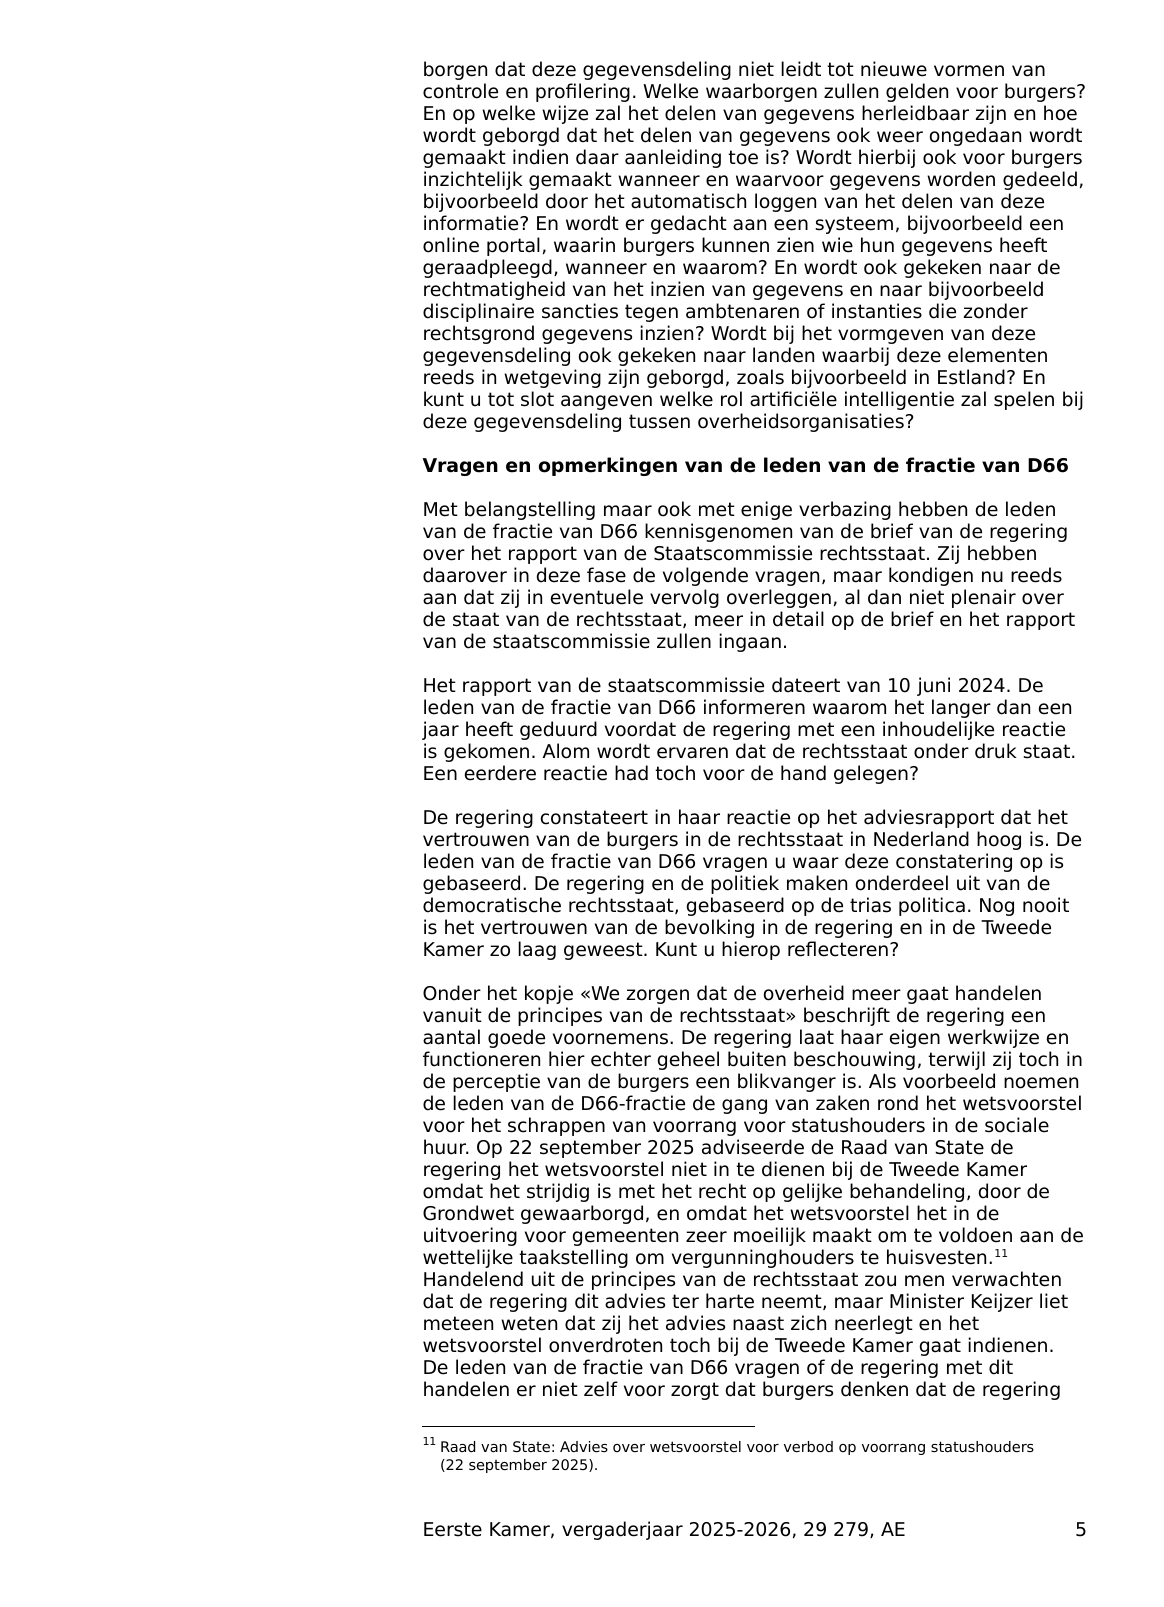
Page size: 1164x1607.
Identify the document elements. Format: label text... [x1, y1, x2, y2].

text De regering constateert in haar reactie op het adviesrapport dat het vertrouwen van de burgers in de rechtsstaat in Nederland hoog is. De leden van de fractie van D66 vragen u waar deze constatering op is gebaseerd. De regering en de politiek maken onderdeel uit van de democratische rechtsstaat, gebaseerd op de trias politica. Nog nooit is het vertrouwen van de bevolking in de regering en in de Tweede Kamer zo laag geweest. Kunt u hierop reflecteren? [422, 807, 1087, 961]
text borgen dat deze gegevensdeling niet leidt tot nieuwe vormen van controle en profilering. Welke waarborgen zullen gelden voor burgers? En op welke wijze zal het delen van gegevens herleidbaar zijn en hoe wordt geborgd dat het delen van gegevens ook weer ongedaan wordt gemaakt indien daar aanleiding toe is? Wordt hierbij ook voor burgers inzichtelijk gemaakt wanneer en waarvoor gegevens worden gedeeld, bijvoorbeeld door het automatisch loggen van het delen van deze informatie? En wordt er gedacht aan een systeem, bijvoorbeeld een online portal, waarin burgers kunnen zien wie hun gegevens heeft geraadpleegd, wanneer en waarom? En wordt ook gekeken naar de rechtmatigheid van het inzien van gegevens en naar bijvoorbeeld disciplinaire sancties tegen ambtenaren of instanties die zonder rechtsgrond gegevens inzien? Wordt bij het vormgeven van deze gegevensdeling ook gekeken naar landen waarbij deze elementen reeds in wetgeving zijn geborgd, zoals bijvoorbeeld in Estland? En kunt u tot slot aangeven welke rol artificiële intelligentie zal spelen bij deze gegevensdeling tussen overheidsorganisaties? [422, 59, 1087, 433]
text Onder het kopje «We zorgen dat de overheid meer gaat handelen vanuit de principes van de rechtsstaat» beschrijft de regering een aantal goede voornemens. De regering laat haar eigen werkwijze en functioneren hier echter geheel buiten beschouwing, terwijl zij toch in de perceptie van de burgers een blikvanger is. Als voorbeeld noemen de leden van de D66-fractie de gang van zaken rond het wetsvoorstel voor het schrappen van voorrang voor statushouders in de sociale huur. Op 22 september 2025 adviseerde de Raad van State de regering het wetsvoorstel niet in te dienen bij de Tweede Kamer omdat het strijdig is met het recht op gelijke behandeling, door de Grondwet gewaarborgd, en omdat het wetsvoorstel het in de uitvoering voor gemeenten zeer moeilijk maakt om te voldoen aan de wettelijke taakstelling om vergunninghouders te huisvesten. Handelend uit de principes van de rechtsstaat zou men verwachten dat de regering dit advies ter harte neemt, maar Minister Keijzer liet meteen weten dat zij het advies naast zich neerlegt en het wetsvoorstel onverdroten toch bij de Tweede Kamer gaat indienen. De leden van de fractie van D66 vragen of de regering met dit handelen er niet zelf voor zorgt dat burgers denken dat de regering [422, 983, 1087, 1401]
text Met belangstelling maar ook met enige verbazing hebben de leden van de fractie van D66 kennisgenomen van de brief van de regering over het rapport van de Staatscommissie rechtsstaat. Zij hebben daarover in deze fase de volgende vragen, maar kondigen nu reeds aan dat zij in eventuele vervolg overleggen, al dan niet plenair over de staat van de rechtsstaat, meer in detail op de brief en het rapport van de staatscommissie zullen ingaan. [422, 499, 1087, 653]
text Het rapport van de staatscommissie dateert van 10 juni 2024. De leden van de fractie van D66 informeren waarom het langer dan een jaar heeft geduurd voordat de regering met een inhoudelijke reactie is gekomen. Alom wordt ervaren dat de rechtsstaat onder druk staat. Een eerdere reactie had toch voor de hand gelegen? [422, 675, 1087, 785]
text Raad van State: Advies over wetsvoorstel voor verbod op voorrang statushouders (22 september 2025). [422, 1435, 1087, 1474]
subtitle Vragen en opmerkingen van de leden van de fractie van D66 [422, 455, 1087, 477]
